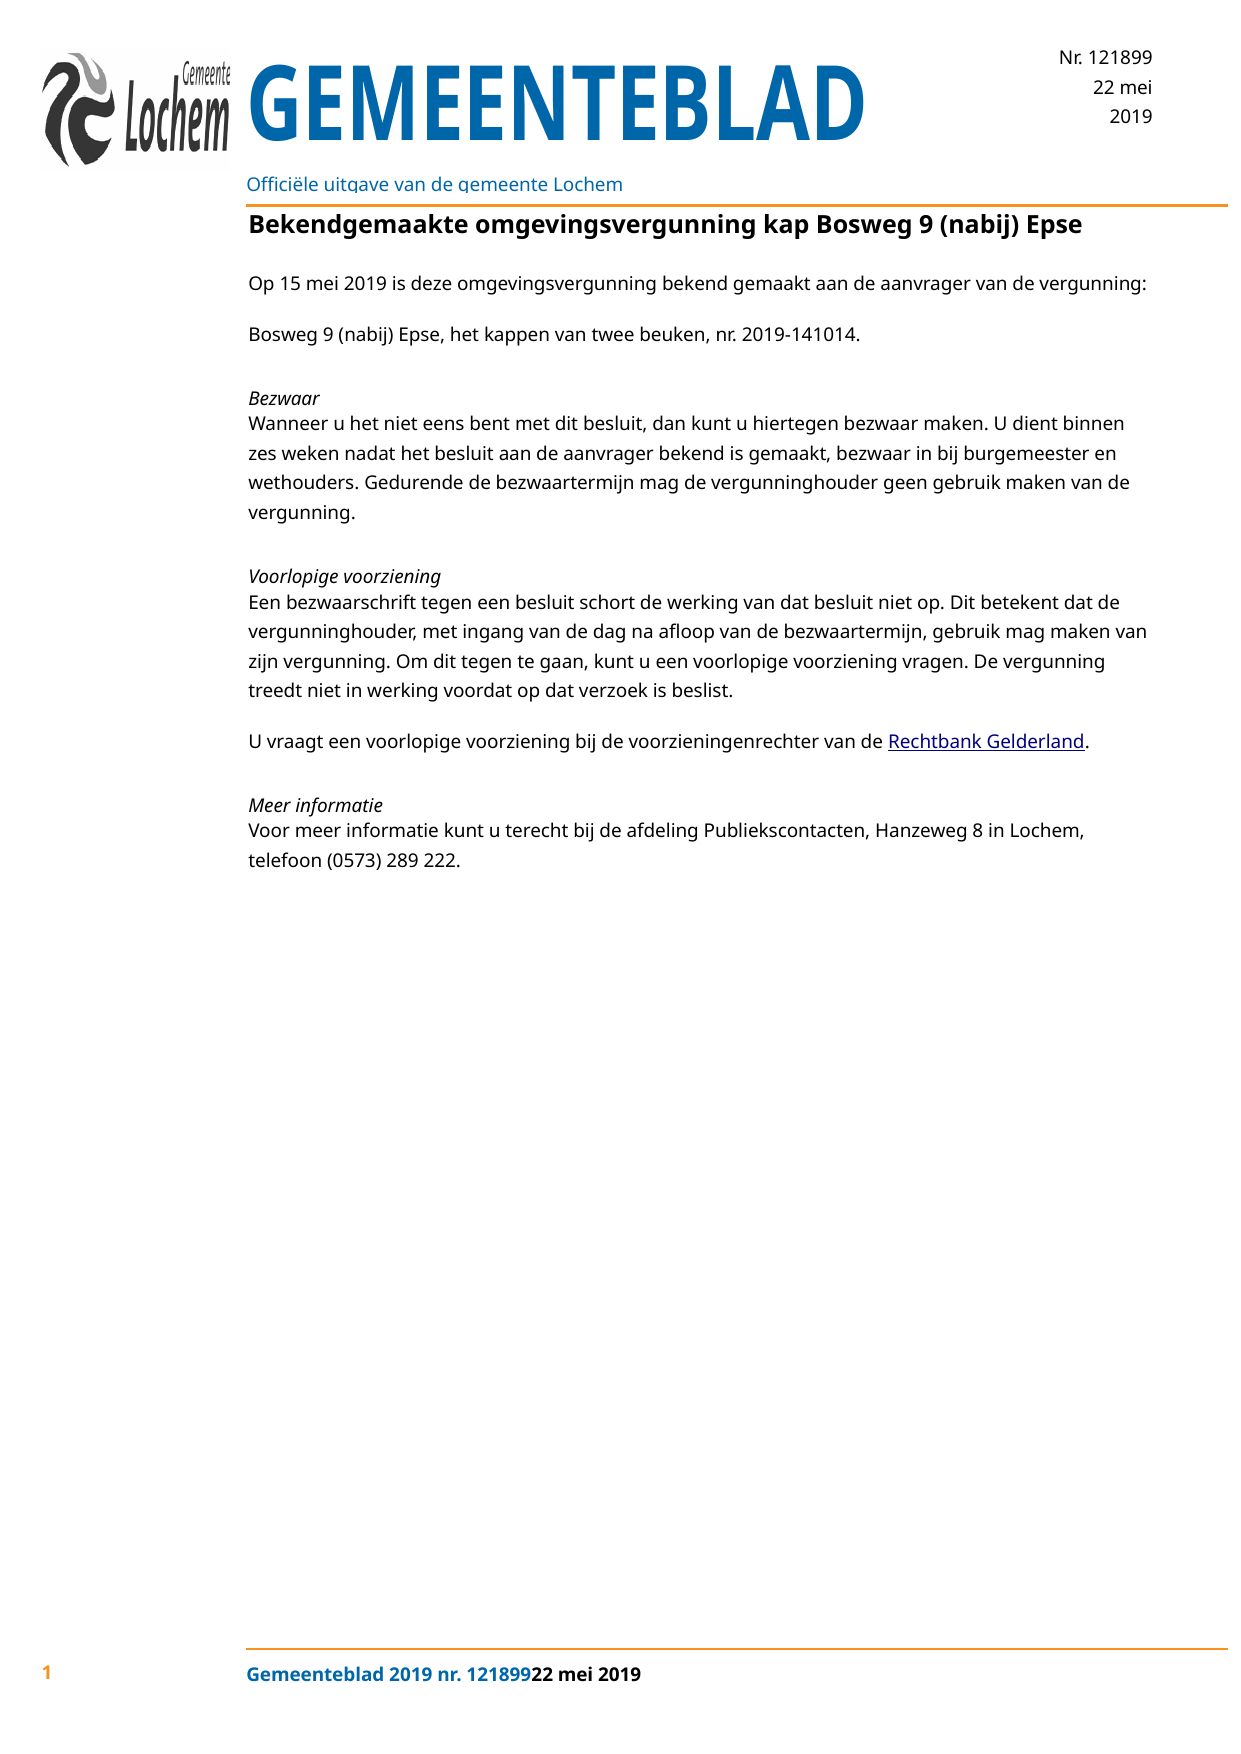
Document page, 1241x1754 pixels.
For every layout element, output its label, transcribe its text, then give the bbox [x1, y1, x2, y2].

text Bekendgemaakte omgevingsvergunning kap Bosweg 9 (nabij) Epse [248, 207, 1152, 241]
picture [41, 47, 231, 172]
text Meer informatie [248, 792, 1152, 818]
text U vraagt een voorlopige voorziening bij de voorzieningenrechter van de Rechtbank Gelderland. [248, 728, 1152, 754]
text Op 15 mei 2019 is deze omgevingsvergunning bekend gemaakt aan de aanvrager van de vergunning: [248, 270, 1152, 296]
text Wanneer u het niet eens bent met dit besluit, dan kunt u hiertegen bezwaar maken. U dient binnen zes weken nadat het besluit aan de aanvrager bekend is gemaakt, bezwaar in bij burgemeester en wethouders. Gedurende de bezwaartermijn mag de vergunninghouder geen gebruik maken van de vergunning. [248, 410, 1152, 525]
text Bezwaar [248, 385, 1152, 410]
text Bosweg 9 (nabij) Epse, het kappen van twee beuken, nr. 2019-141014. [248, 321, 1152, 346]
text Voor meer informatie kunt u terecht bij de afdeling Publiekscontacten, Hanzeweg 8 in Lochem, telefoon (0573) 289 222. [248, 818, 1152, 873]
text Een bezwaarschrift tegen een besluit schort de werking van dat besluit niet op. Dit betekent dat de vergunninghouder, met ingang van de dag na afloop van de bezwaartermijn, gebruik mag maken van zijn vergunning. Om dit tegen te gaan, kunt u een voorlopige voorziening vragen. De vergunning treedt niet in werking voordat op dat verzoek is beslist. [248, 589, 1152, 703]
text Voorlopige voorziening [248, 563, 1152, 589]
